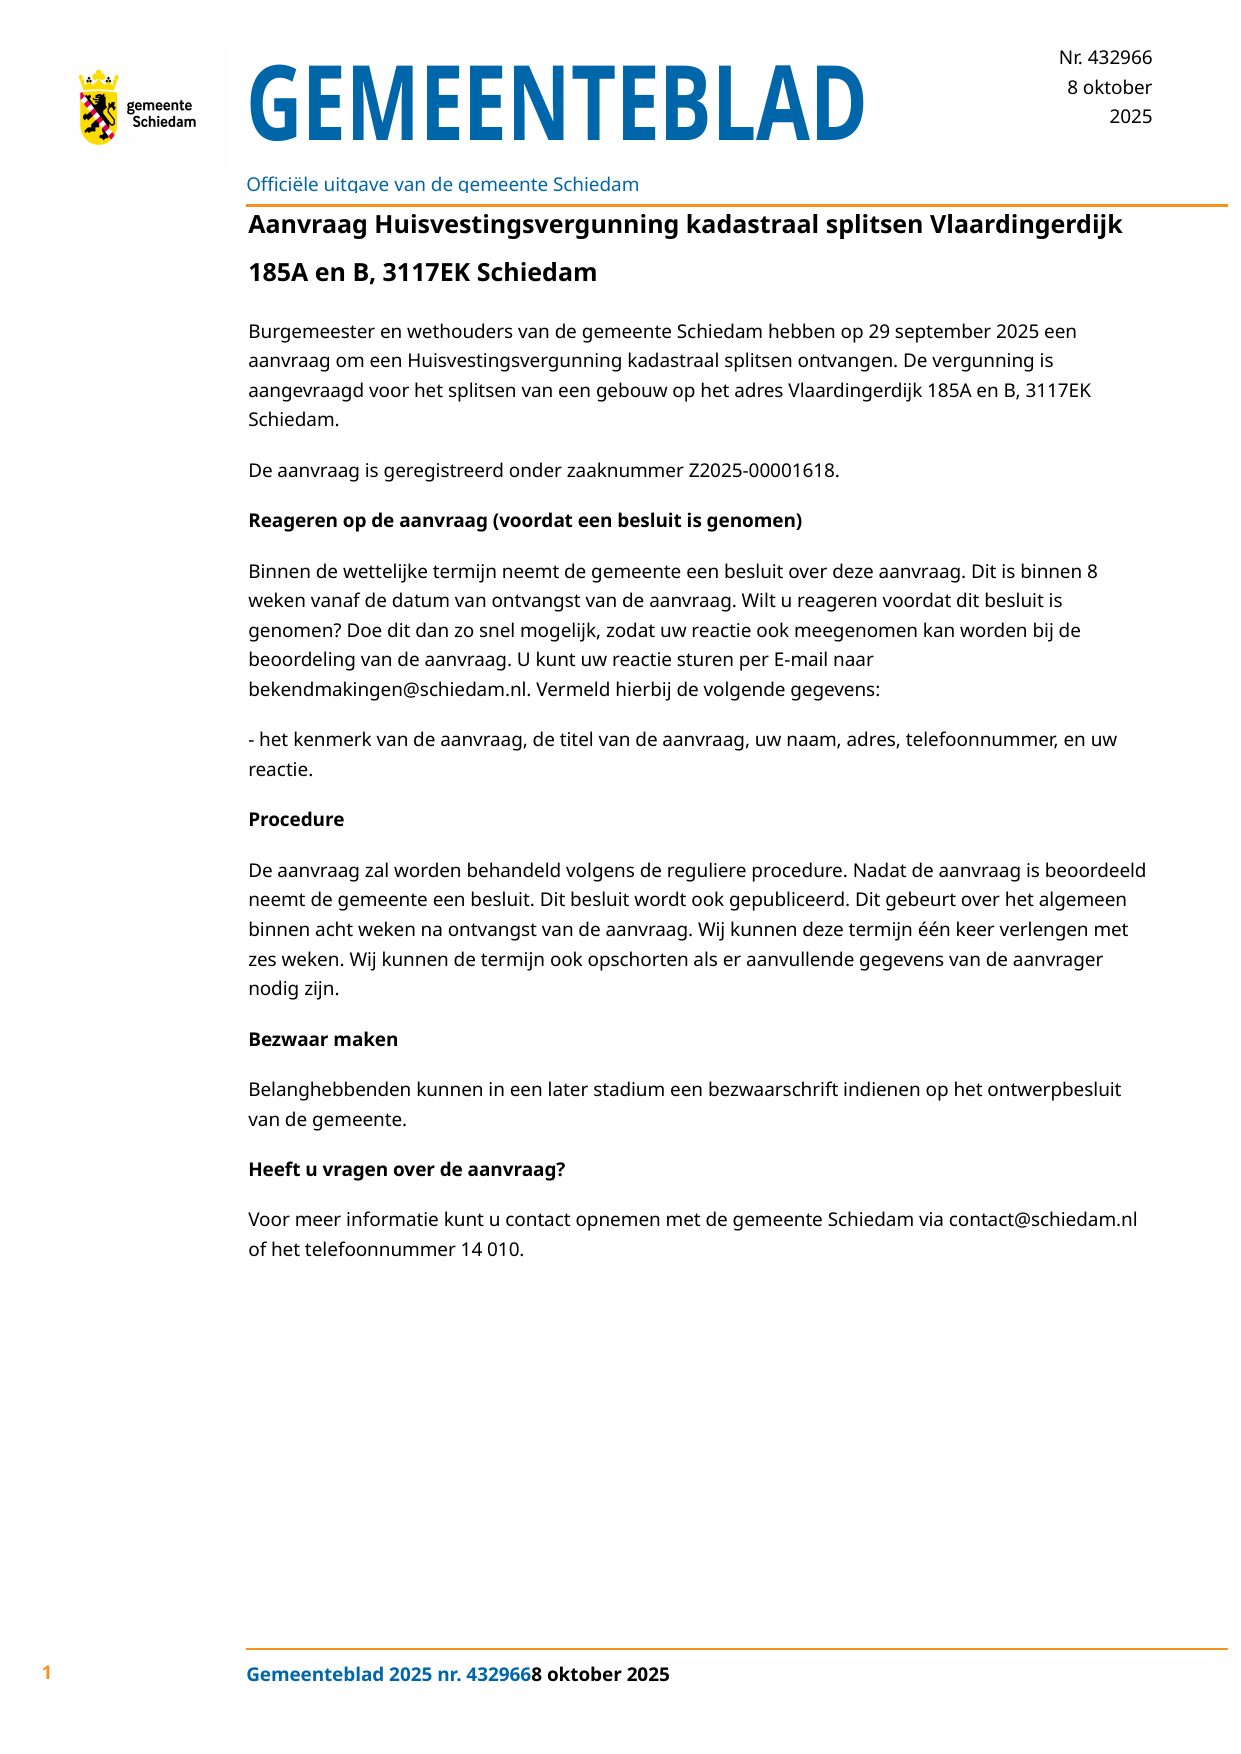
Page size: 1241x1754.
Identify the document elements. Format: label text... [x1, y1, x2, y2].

text Voor meer informatie kunt u contact opnemen met de gemeente Schiedam via contact@schiedam.nl of het telefoonnummer 14 010. [248, 1207, 1152, 1262]
text Bezwaar maken [248, 1026, 1152, 1052]
text Belanghebbenden kunnen in een later stadium een bezwaarschrift indienen op het ontwerpbesluit van de gemeente. [248, 1076, 1152, 1132]
text Heeft u vragen over de aanvraag? [248, 1156, 1152, 1182]
text De aanvraag zal worden behandeld volgens de reguliere procedure. Nadat de aanvraag is beoordeeld neemt de gemeente een besluit. Dit besluit wordt ook gepubliceerd. Dit gebeurt over het algemeen binnen acht weken na ontvangst van de aanvraag. Wij kunnen deze termijn één keer verlengen met zes weken. Wij kunnen de termijn ook opschorten als er aanvullende gegevens van de aanvrager nodig zijn. [248, 857, 1152, 1001]
text Aanvraag Huisvestingsvergunning kadastraal splitsen Vlaardingerdijk 185A en B, 3117EK Schiedam [248, 207, 1152, 288]
text Procedure [248, 807, 1152, 832]
text Reageren op de aanvraag (voordat een besluit is genomen) [248, 507, 1152, 533]
text Binnen de wettelijke termijn neemt de gemeente een besluit over deze aanvraag. Dit is binnen 8 weken vanaf de datum van ontvangst van de aanvraag. Wilt u reageren voordat dit besluit is genomen? Doe dit dan zo snel mogelijk, zodat uw reactie ook meegenomen kan worden bij de beoordeling van de aanvraag. U kunt uw reactie sturen per E-mail naar bekendmakingen@schiedam.nl. Vermeld hierbij de volgende gegevens: [248, 558, 1152, 702]
text - het kenmerk van de aanvraag, de titel van de aanvraag, uw naam, adres, telefoonnummer, en uw reactie. [248, 727, 1152, 782]
text Burgemeester en wethouders van de gemeente Schiedam hebben op 29 september 2025 een aanvraag om een Huisvestingsvergunning kadastraal splitsen ontvangen. De vergunning is aangevraagd voor het splitsen van een gebouw op het adres Vlaardingerdijk 185A en B, 3117EK Schiedam. [248, 318, 1152, 432]
picture [41, 47, 231, 172]
text De aanvraag is geregistreerd onder zaaknummer Z2025-00001618. [248, 457, 1152, 483]
